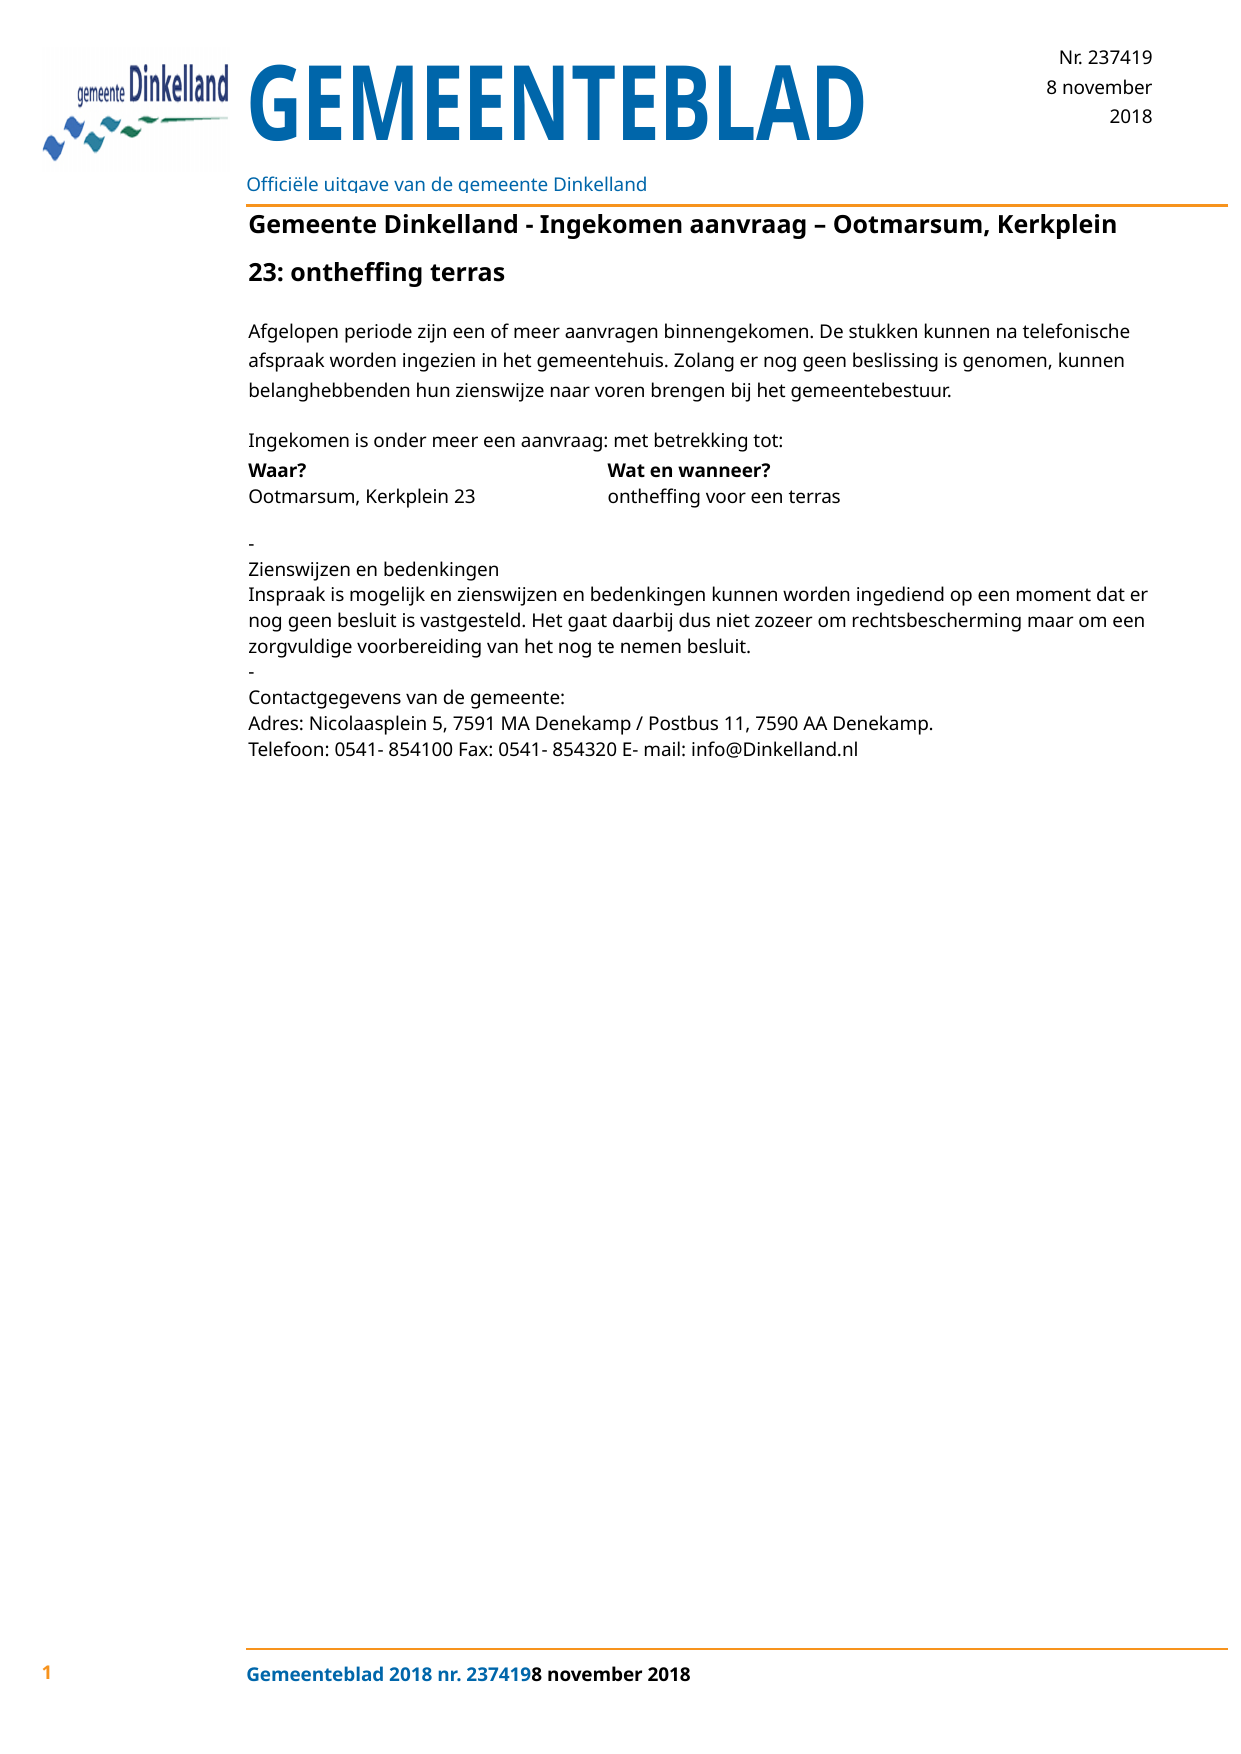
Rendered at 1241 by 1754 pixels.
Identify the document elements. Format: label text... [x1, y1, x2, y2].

text - [248, 530, 1152, 556]
table_header Wat en wanneer? [608, 457, 1152, 483]
text Gemeente Dinkelland - Ingekomen aanvraag – Ootmarsum, Kerkplein 23: ontheffing terras [248, 207, 1152, 288]
text Contactgegevens van de gemeente: [248, 684, 1152, 710]
text Telefoon: 0541- 854100 Fax: 0541- 854320 E- mail: info@Dinkelland.nl [248, 736, 1152, 762]
text Adres: Nicolaasplein 5, 7591 MA Denekamp / Postbus 11, 7590 AA Denekamp. [248, 710, 1152, 736]
picture [41, 47, 231, 172]
text Zienswijzen en bedenkingen [248, 556, 1152, 582]
text Afgelopen periode zijn een of meer aanvragen binnengekomen. De stukken kunnen na telefonische afspraak worden ingezien in het gemeentehuis. Zolang er nog geen beslissing is genomen, kunnen belanghebbenden hun zienswijze naar voren brengen bij het gemeentebestuur. [248, 318, 1152, 403]
table_header Waar? [248, 457, 607, 483]
text Inspraak is mogelijk en zienswijzen en bedenkingen kunnen worden ingediend op een moment dat er nog geen besluit is vastgesteld. Het gaat daarbij dus niet zozeer om rechtsbescherming maar om een zorgvuldige voorbereiding van het nog te nemen besluit. [248, 582, 1152, 659]
table_cell Ootmarsum, Kerkplein 23 [248, 483, 607, 509]
text Ingekomen is onder meer een aanvraag: met betrekking tot: [248, 427, 1152, 453]
table_cell ontheffing voor een terras [608, 483, 1152, 509]
text - [248, 659, 1152, 684]
